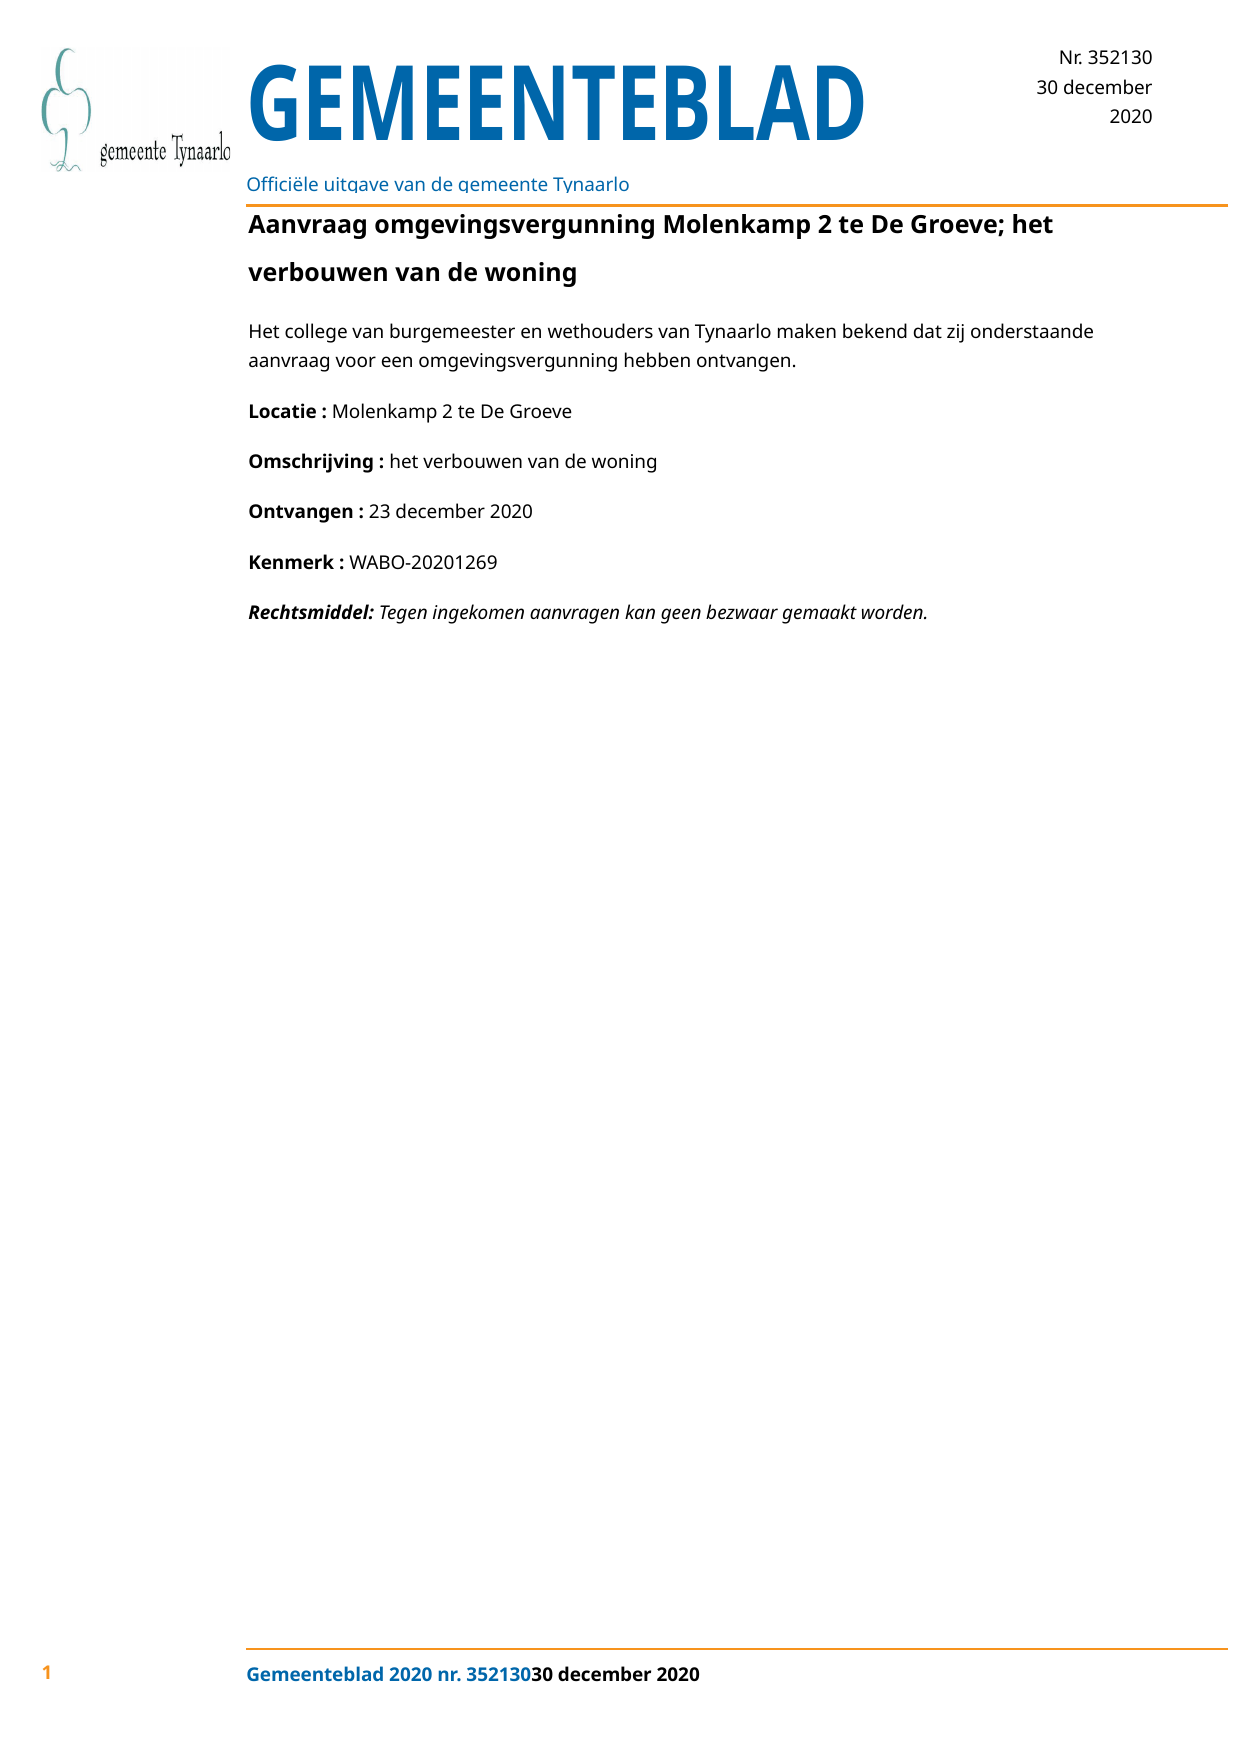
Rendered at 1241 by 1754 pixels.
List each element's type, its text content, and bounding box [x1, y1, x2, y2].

text Het college van burgemeester en wethouders van Tynaarlo maken bekend dat zij onderstaande aanvraag voor een omgevingsvergunning hebben ontvangen. [248, 318, 1152, 373]
text Rechtsmiddel: Tegen ingekomen aanvragen kan geen bezwaar gemaakt worden. [248, 599, 1152, 625]
text Aanvraag omgevingsvergunning Molenkamp 2 te De Groeve; het verbouwen van de woning [248, 207, 1152, 288]
text Kenmerk : WABO-20201269 [248, 549, 1152, 575]
text Omschrijving : het verbouwen van de woning [248, 448, 1152, 474]
text Locatie : Molenkamp 2 te De Groeve [248, 398, 1152, 424]
picture [41, 47, 231, 172]
text Ontvangen : 23 december 2020 [248, 499, 1152, 524]
